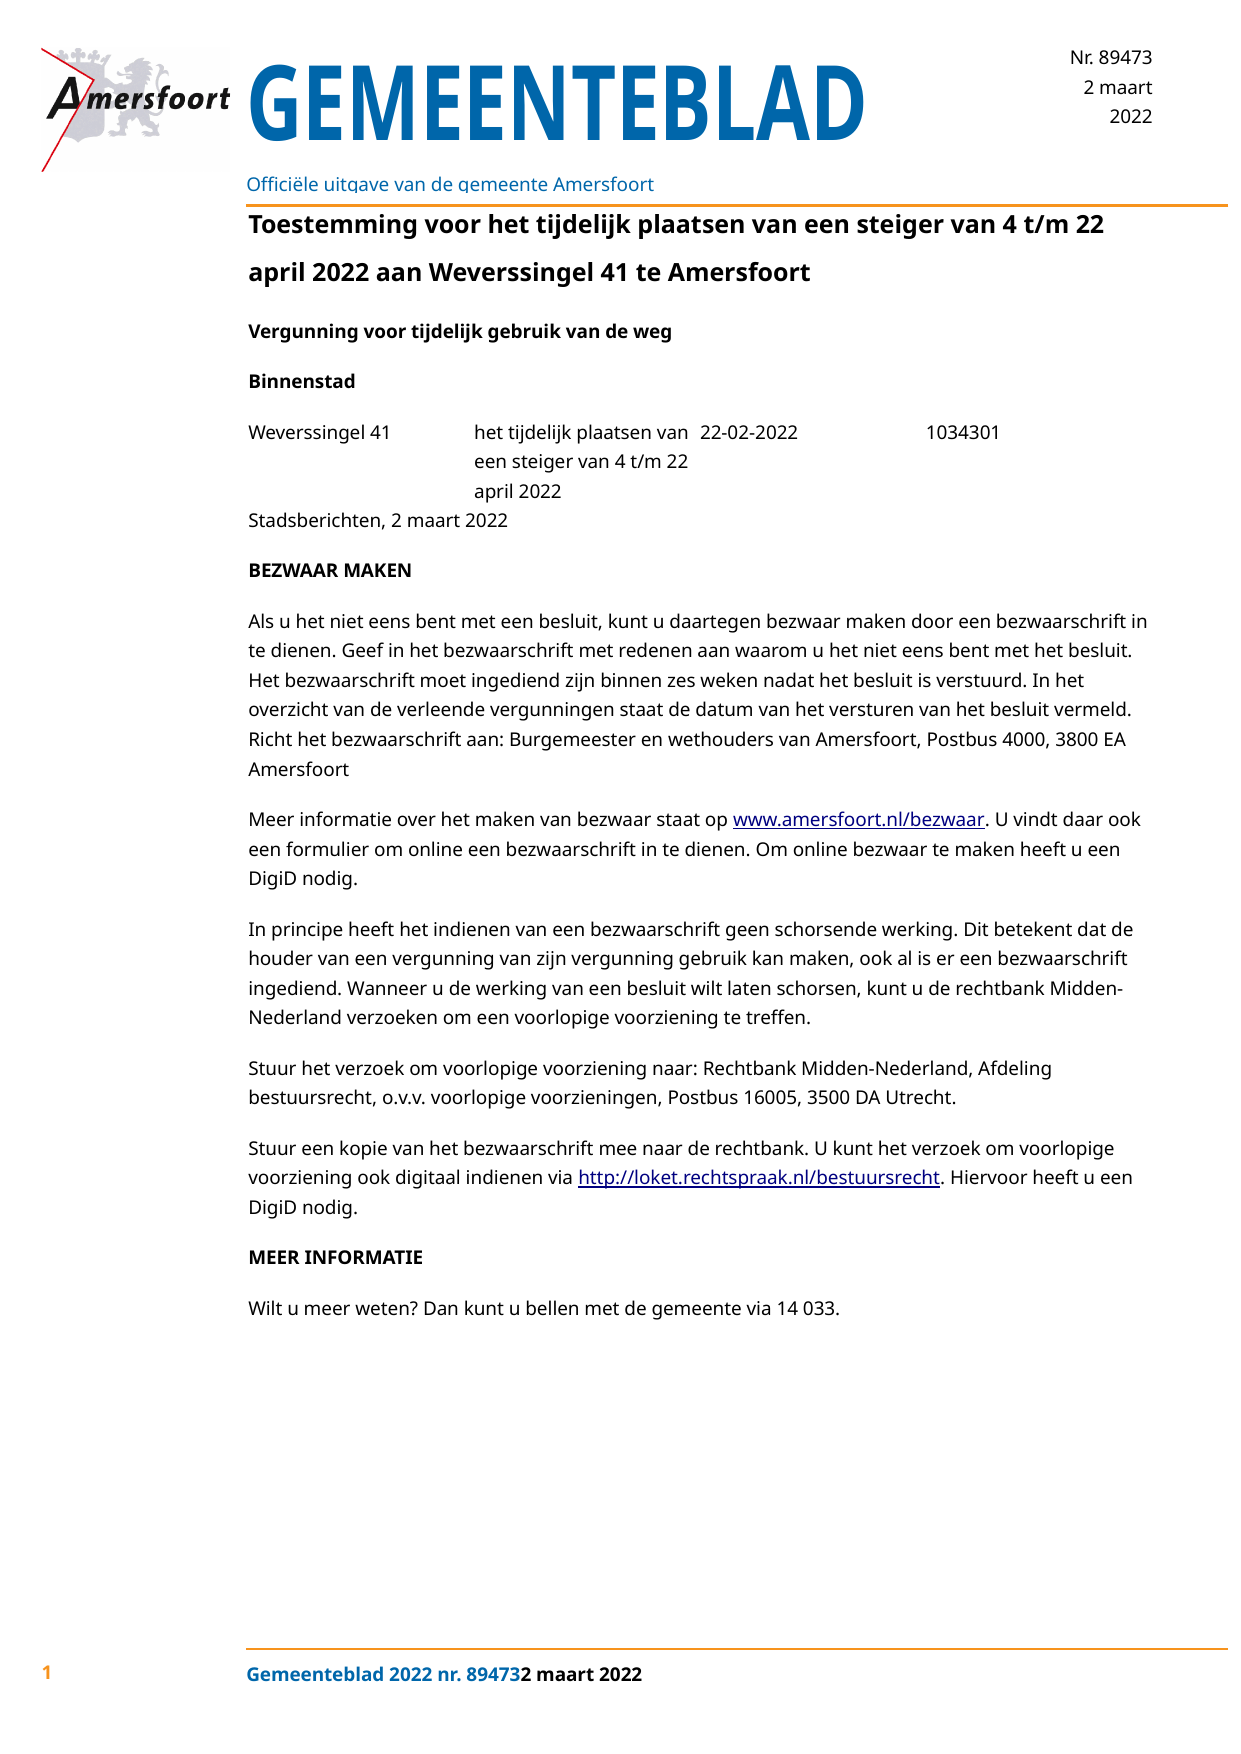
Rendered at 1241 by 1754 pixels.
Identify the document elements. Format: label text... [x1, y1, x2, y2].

text Stuur een kopie van het bezwaarschrift mee naar de rechtbank. U kunt het verzoek om voorlopige voorziening ook digitaal indienen via http://loket.rechtspraak.nl/bestuursrecht. Hiervoor heeft u een DigiD nodig. [248, 1135, 1152, 1220]
table_header 22-02-2022 [700, 419, 926, 504]
text Binnenstad [248, 368, 1152, 394]
text BEZWAAR MAKEN [248, 557, 1152, 583]
text Als u het niet eens bent met een besluit, kunt u daartegen bezwaar maken door een bezwaarschrift in te dienen. Geef in het bezwaarschrift met redenen aan waarom u het niet eens bent met het besluit. Het bezwaarschrift moet ingediend zijn binnen zes weken nadat het besluit is verstuurd. In het overzicht van de verleende vergunningen staat de datum van het versturen van het besluit vermeld. Richt het bezwaarschrift aan: Burgemeester en wethouders van Amersfoort, Postbus 4000, 3800 EA Amersfoort [248, 608, 1152, 781]
table_header 1034301 [926, 419, 1152, 504]
text Toestemming voor het tijdelijk plaatsen van een steiger van 4 t/m 22 april 2022 aan Weverssingel 41 te Amersfoort [248, 207, 1152, 288]
text Stadsberichten, 2 maart 2022 [248, 507, 1152, 533]
picture [41, 47, 231, 172]
text Stuur het verzoek om voorlopige voorziening naar: Rechtbank Midden-Nederland, Afdeling bestuursrecht, o.v.v. voorlopige voorzieningen, Postbus 16005, 3500 DA Utrecht. [248, 1055, 1152, 1110]
text Meer informatie over het maken van bezwaar staat op www.amersfoort.nl/bezwaar. U vindt daar ook een formulier om online een bezwaarschrift in te dienen. Om online bezwaar te maken heeft u een DigiD nodig. [248, 806, 1152, 891]
text MEER INFORMATIE [248, 1244, 1152, 1270]
text Wilt u meer weten? Dan kunt u bellen met de gemeente via 14 033. [248, 1295, 1152, 1321]
text In principe heeft het indienen van een bezwaarschrift geen schorsende werking. Dit betekent dat de houder van een vergunning van zijn vergunning gebruik kan maken, ook al is er een bezwaarschrift ingediend. Wanneer u de werking van een besluit wilt laten schorsen, kunt u de rechtbank Midden-Nederland verzoeken om een voorlopige voorziening te treffen. [248, 916, 1152, 1030]
table_header het tijdelijk plaatsen van een steiger van 4 t/m 22 april 2022 [474, 419, 700, 504]
text Vergunning voor tijdelijk gebruik van de weg [248, 318, 1152, 344]
table_header Weverssingel 41 [248, 419, 474, 504]
